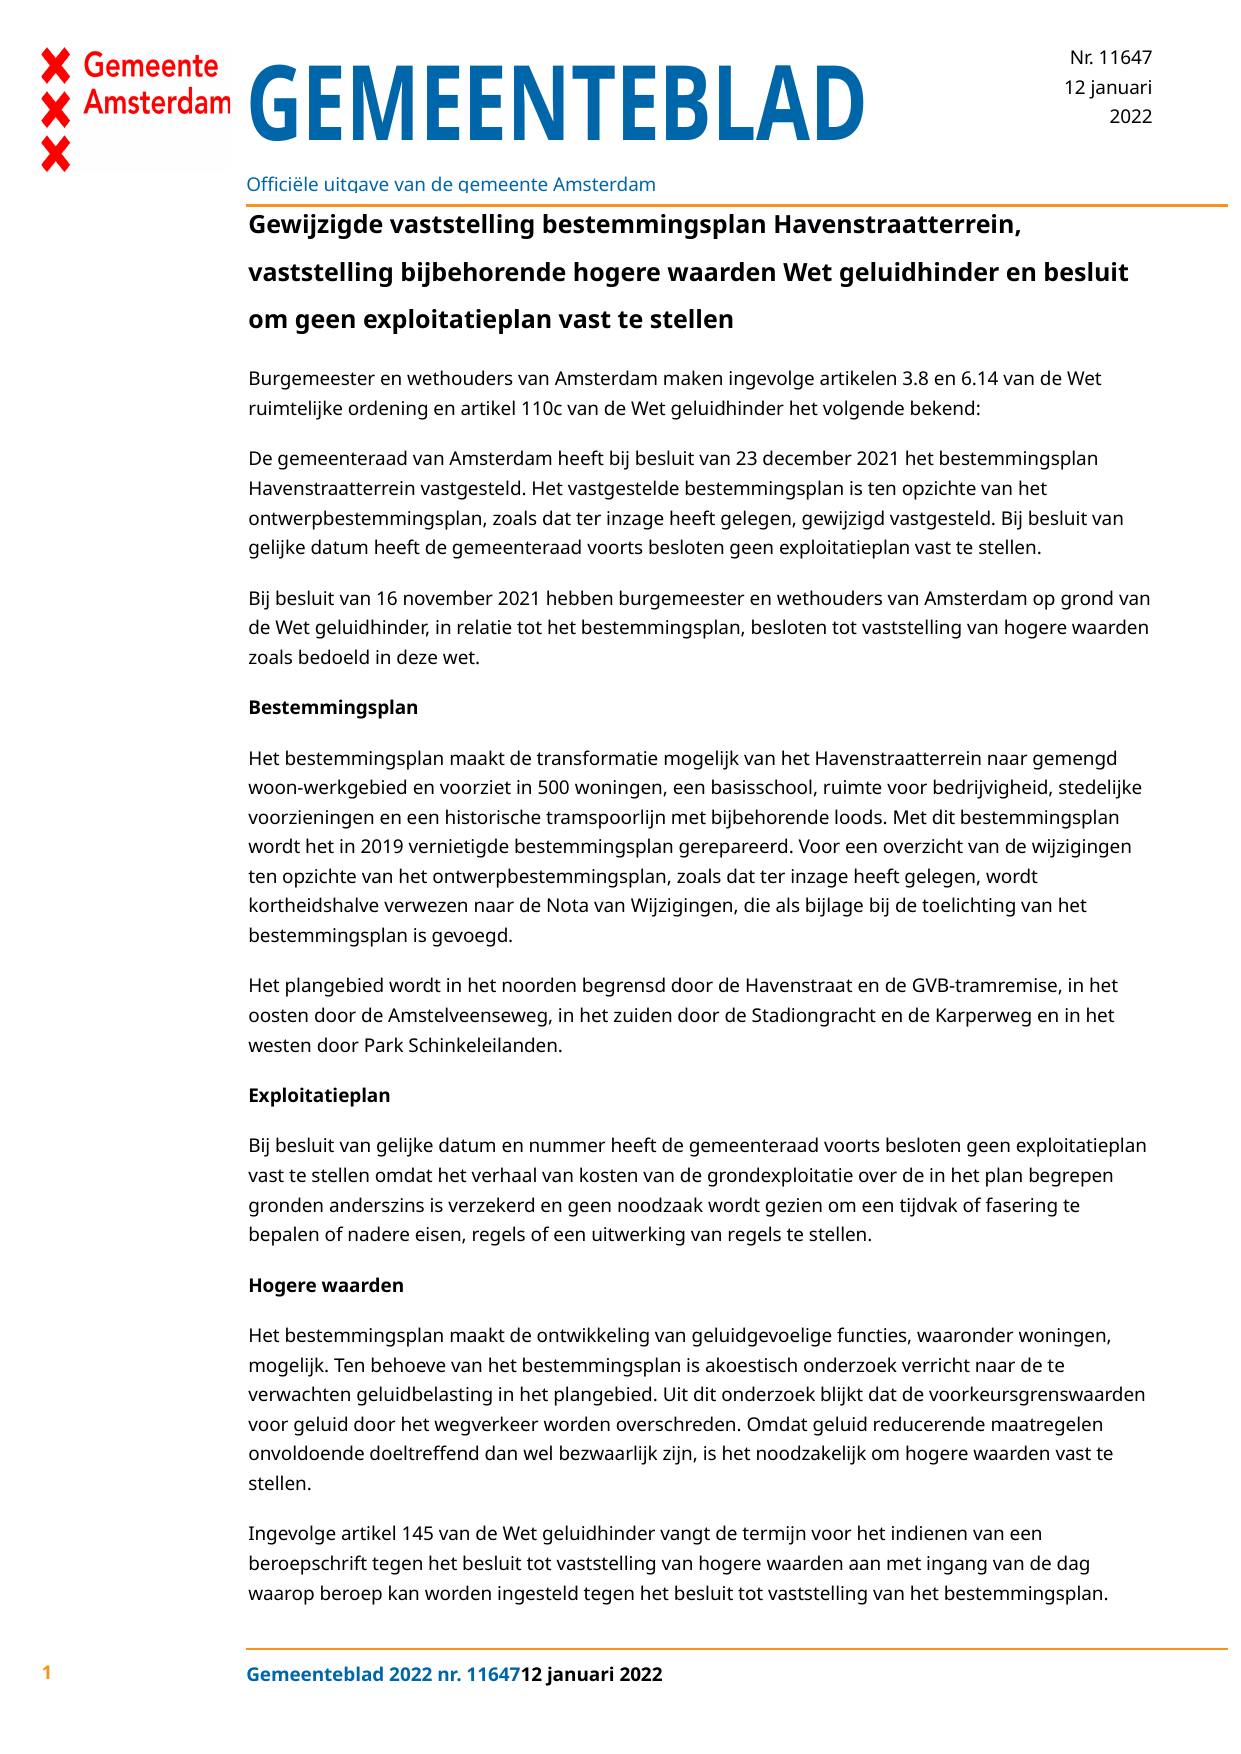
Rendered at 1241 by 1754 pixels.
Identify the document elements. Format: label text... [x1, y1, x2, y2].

text De gemeenteraad van Amsterdam heeft bij besluit van 23 december 2021 het bestemmingsplan Havenstraatterrein vastgesteld. Het vastgestelde bestemmingsplan is ten opzichte van het ontwerpbestemmingsplan, zoals dat ter inzage heeft gelegen, gewijzigd vastgesteld. Bij besluit van gelijke datum heeft de gemeenteraad voorts besloten geen exploitatieplan vast te stellen. [248, 446, 1152, 560]
text Exploitatieplan [248, 1082, 1152, 1108]
text Bij besluit van gelijke datum en nummer heeft de gemeenteraad voorts besloten geen exploitatieplan vast te stellen omdat het verhaal van kosten van de grondexploitatie over de in het plan begrepen gronden anderszins is verzekerd en geen noodzaak wordt gezien om een tijdvak of fasering te bepalen of nadere eisen, regels of een uitwerking van regels te stellen. [248, 1133, 1152, 1247]
text Het bestemmingsplan maakt de transformatie mogelijk van het Havenstraatterrein naar gemengd woon-werkgebied en voorziet in 500 woningen, een basisschool, ruimte voor bedrijvigheid, stedelijke voorzieningen en een historische tramspoorlijn met bijbehorende loods. Met dit bestemmingsplan wordt het in 2019 vernietigde bestemmingsplan gerepareerd. Voor een overzicht van de wijzigingen ten opzichte van het ontwerpbestemmingsplan, zoals dat ter inzage heeft gelegen, wordt kortheidshalve verwezen naar de Nota van Wijzigingen, die als bijlage bij de toelichting van het bestemmingsplan is gevoegd. [248, 745, 1152, 948]
text Het bestemmingsplan maakt de ontwikkeling van geluidgevoelige functies, waaronder woningen, mogelijk. Ten behoeve van het bestemmingsplan is akoestisch onderzoek verricht naar de te verwachten geluidbelasting in het plangebied. Uit dit onderzoek blijkt dat de voorkeursgrenswaarden voor geluid door het wegverkeer worden overschreden. Omdat geluid reducerende maatregelen onvoldoende doeltreffend dan wel bezwaarlijk zijn, is het noodzakelijk om hogere waarden vast te stellen. [248, 1322, 1152, 1496]
text Burgemeester en wethouders van Amsterdam maken ingevolge artikelen 3.8 en 6.14 van de Wet ruimtelijke ordening en artikel 110c van de Wet geluidhinder het volgende bekend: [248, 366, 1152, 421]
text Het plangebied wordt in het noorden begrensd door de Havenstraat en de GVB-tramremise, in het oosten door de Amstelveenseweg, in het zuiden door de Stadiongracht en de Karperweg en in het westen door Park Schinkeleilanden. [248, 973, 1152, 1057]
text Bestemmingsplan [248, 694, 1152, 720]
picture [41, 47, 231, 172]
text Bij besluit van 16 november 2021 hebben burgemeester en wethouders van Amsterdam op grond van de Wet geluidhinder, in relatie tot het bestemmingsplan, besloten tot vaststelling van hogere waarden zoals bedoeld in deze wet. [248, 585, 1152, 669]
text Ingevolge artikel 145 van de Wet geluidhinder vangt de termijn voor het indienen van een beroepschrift tegen het besluit tot vaststelling van hogere waarden aan met ingang van de dag waarop beroep kan worden ingesteld tegen het besluit tot vaststelling van het bestemmingsplan. [248, 1521, 1152, 1605]
text Hogere waarden [248, 1272, 1152, 1297]
text Gewijzigde vaststelling bestemmingsplan Havenstraatterrein, vaststelling bijbehorende hogere waarden Wet geluidhinder en besluit om geen exploitatieplan vast te stellen [248, 207, 1152, 336]
